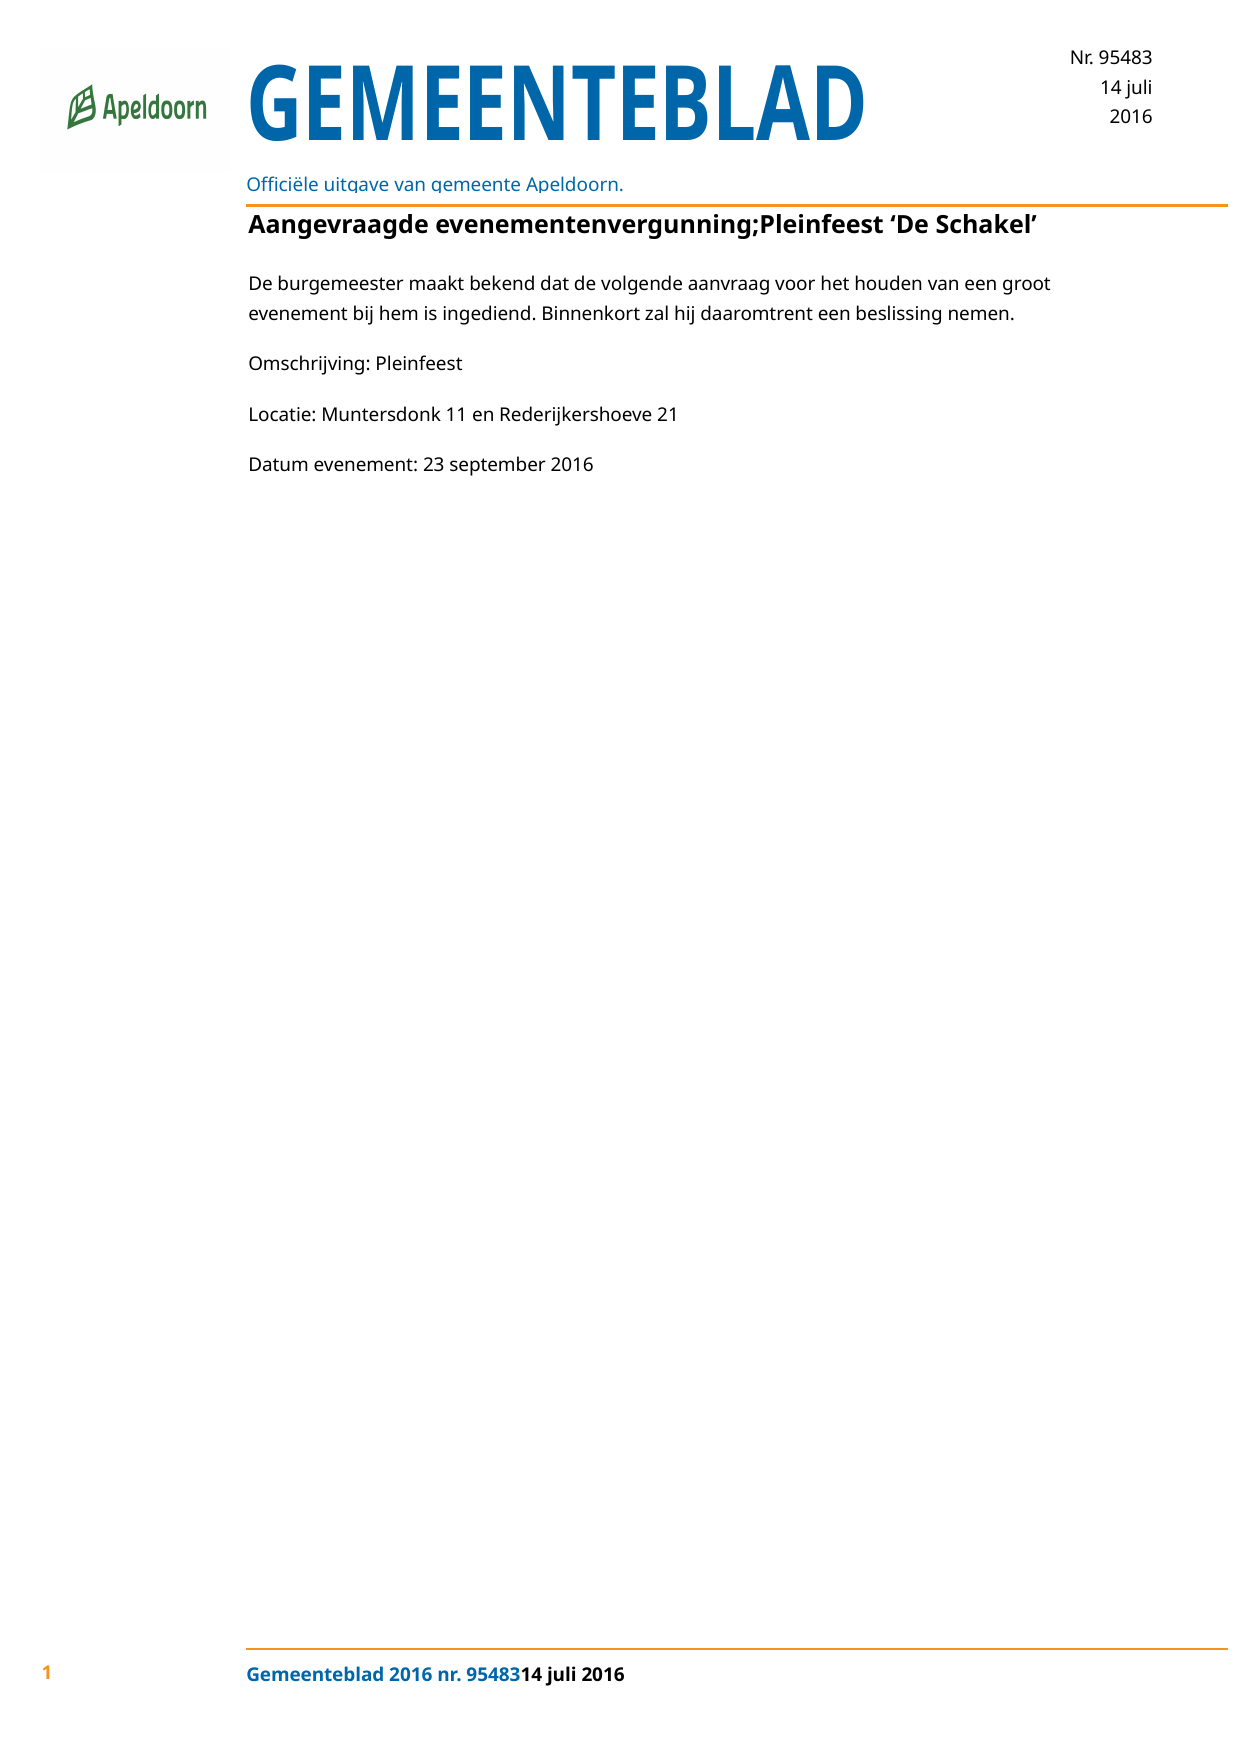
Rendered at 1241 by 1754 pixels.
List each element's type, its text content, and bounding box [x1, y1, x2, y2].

picture [41, 47, 231, 172]
text Datum evenement: 23 september 2016 [248, 451, 1152, 477]
text Omschrijving: Pleinfeest [248, 350, 1152, 376]
text Locatie: Muntersdonk 11 en Rederijkershoeve 21 [248, 401, 1152, 426]
text Aangevraagde evenementenvergunning;Pleinfeest ‘De Schakel’ [248, 207, 1152, 241]
text De burgemeester maakt bekend dat de volgende aanvraag voor het houden van een groot evenement bij hem is ingediend. Binnenkort zal hij daaromtrent een beslissing nemen. [248, 270, 1152, 326]
